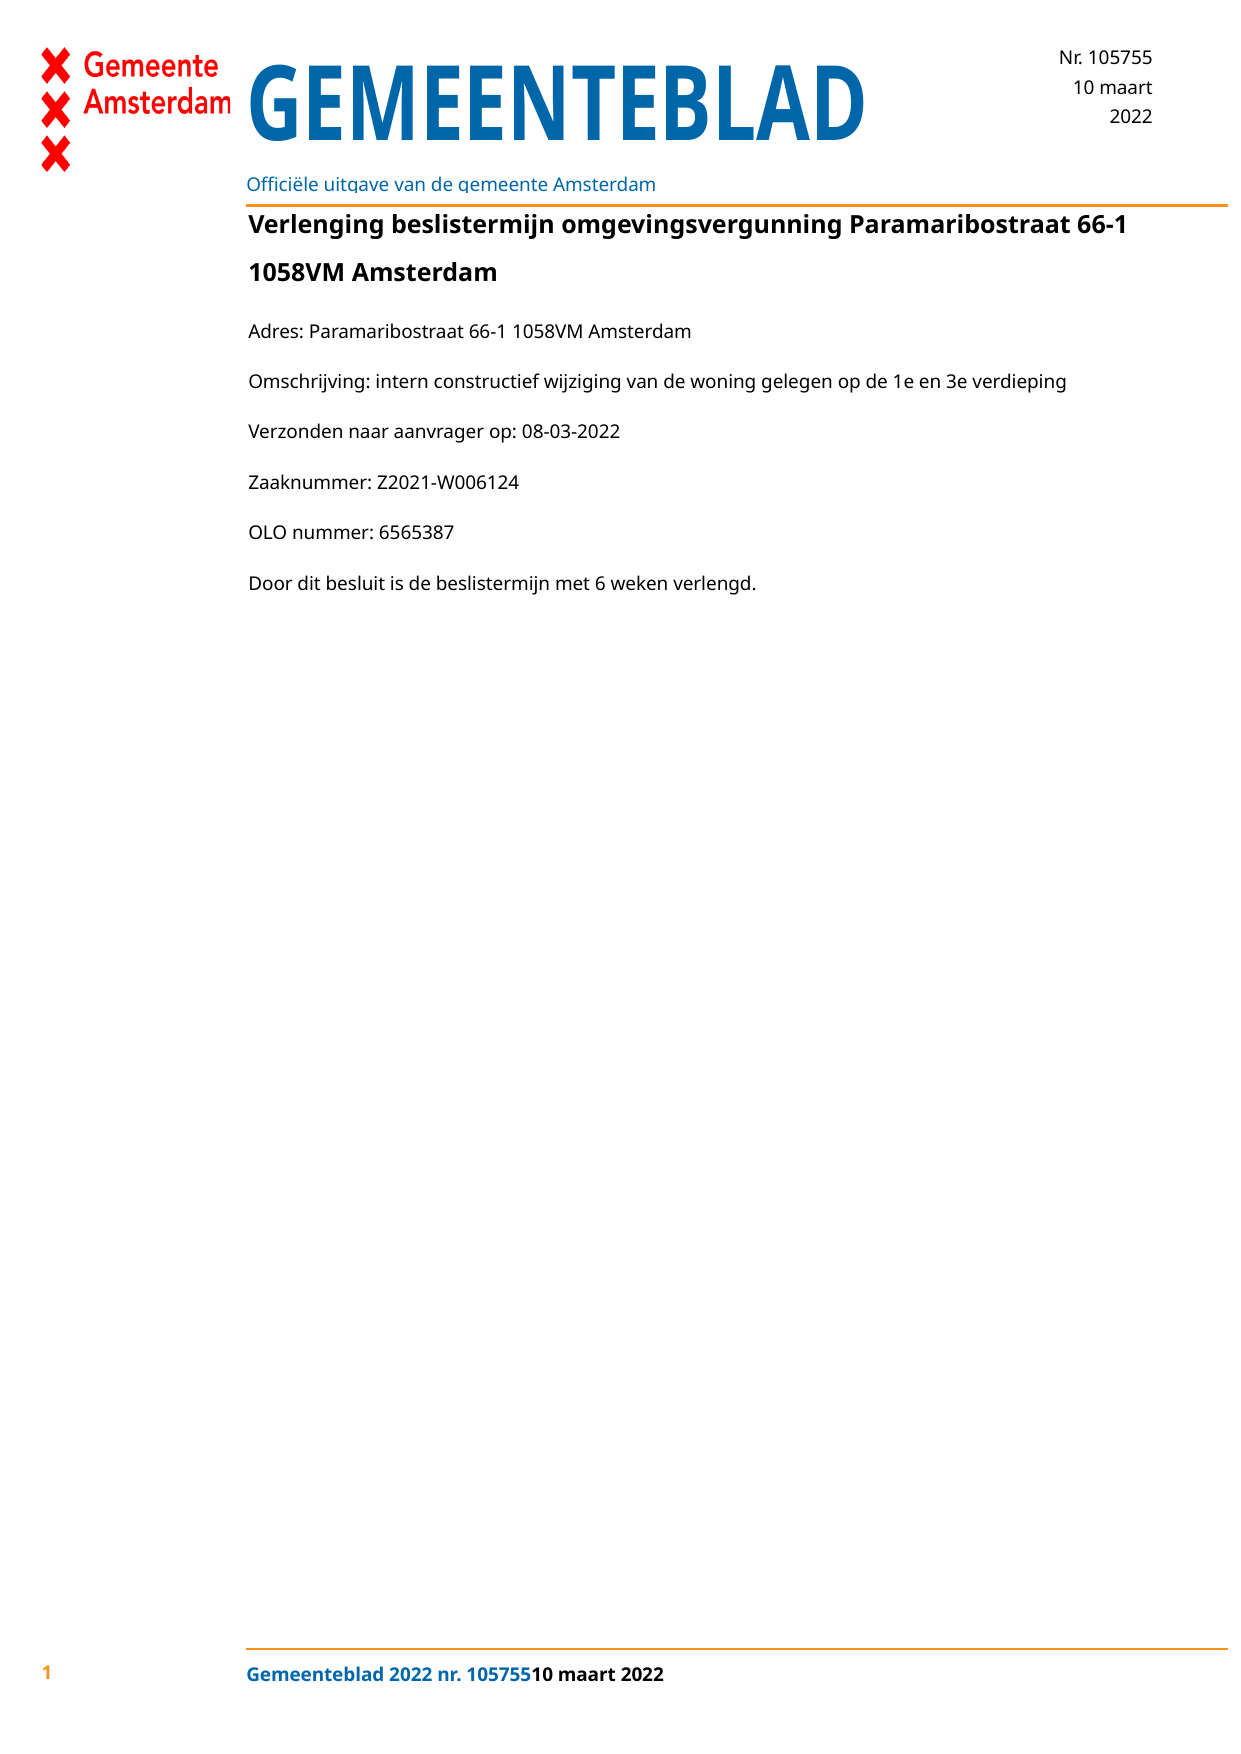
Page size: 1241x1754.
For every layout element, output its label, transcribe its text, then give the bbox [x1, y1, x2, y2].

text OLO nummer: 6565387 [248, 519, 1152, 545]
text Verzonden naar aanvrager op: 08-03-2022 [248, 419, 1152, 444]
text Adres: Paramaribostraat 66-1 1058VM Amsterdam [248, 318, 1152, 344]
text Door dit besluit is de beslistermijn met 6 weken verlengd. [248, 570, 1152, 596]
text Zaaknummer: Z2021-W006124 [248, 469, 1152, 495]
text Omschrijving: intern constructief wijziging van de woning gelegen op de 1e en 3e verdieping [248, 368, 1152, 394]
picture [41, 47, 231, 172]
text Verlenging beslistermijn omgevingsvergunning Paramaribostraat 66-1 1058VM Amsterdam [248, 207, 1152, 288]
